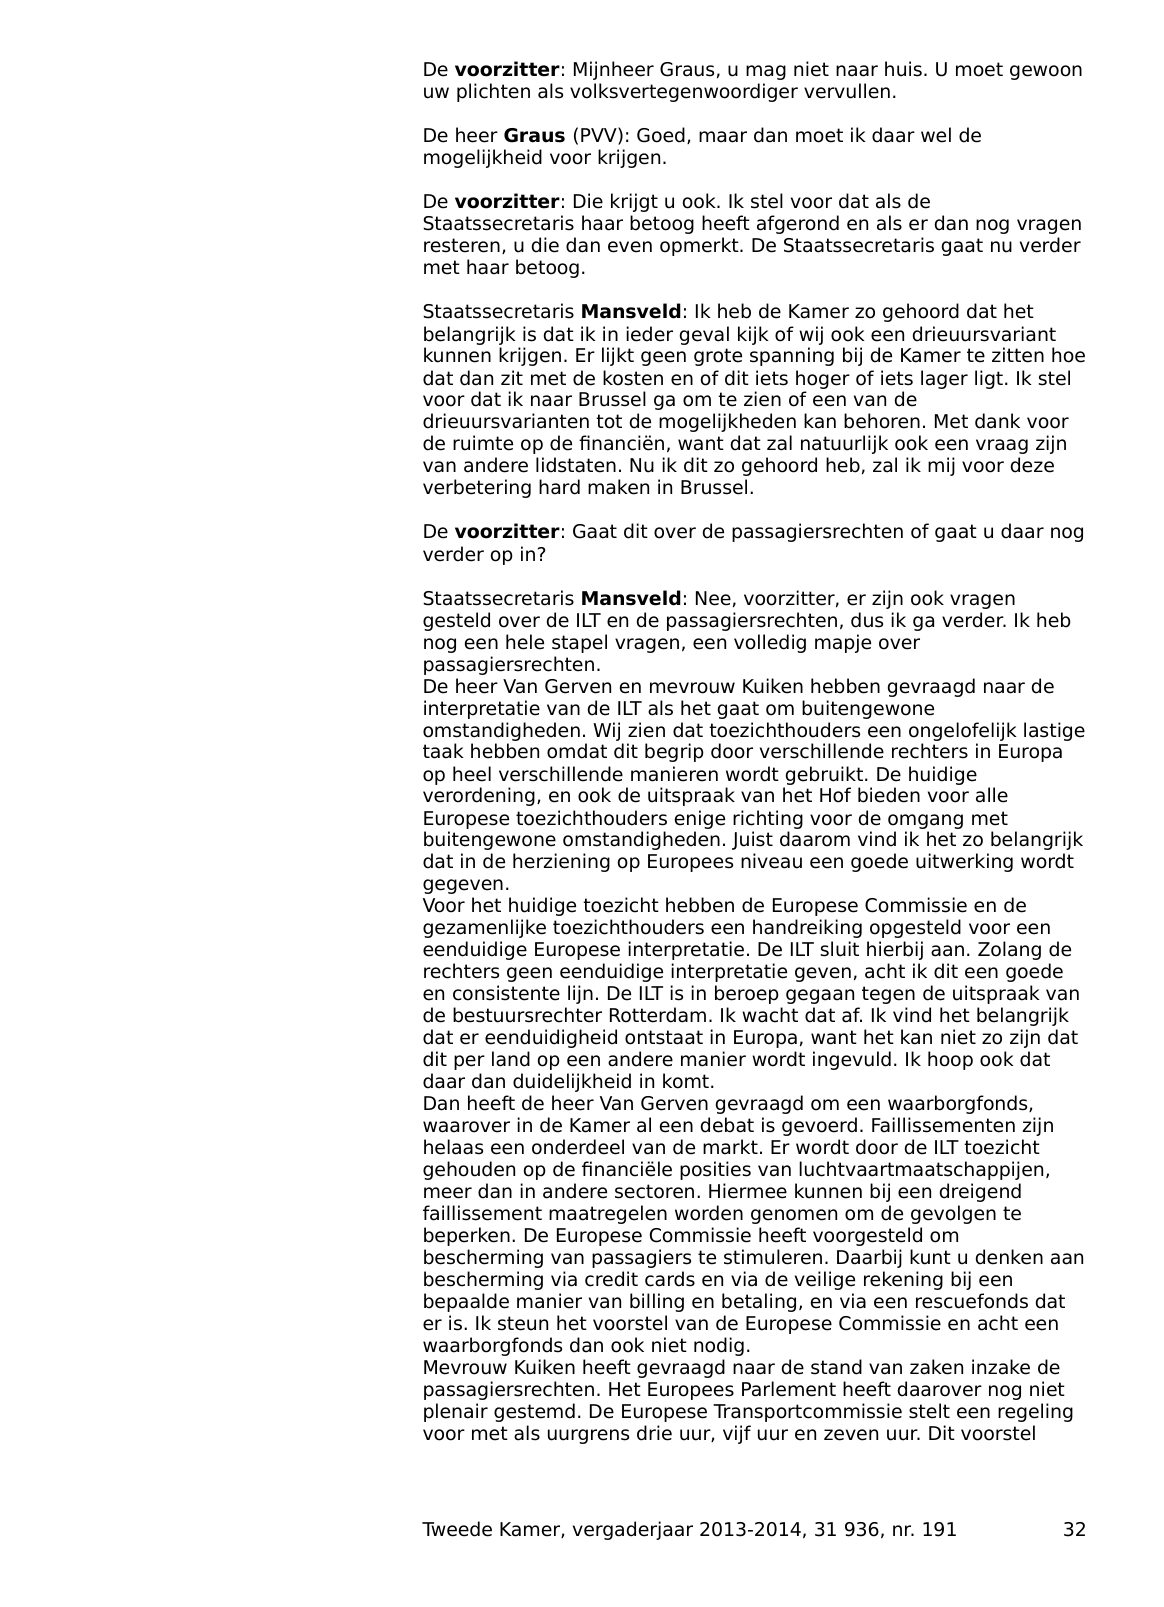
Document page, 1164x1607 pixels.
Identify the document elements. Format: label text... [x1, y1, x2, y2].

text Mevrouw Kuiken heeft gevraagd naar de stand van zaken inzake de passagiersrechten. Het Europees Parlement heeft daarover nog niet plenair gestemd. De Europese Transportcommissie stelt een regeling voor met als uurgrens drie uur, vijf uur en zeven uur. Dit voorstel [422, 1357, 1087, 1445]
text Staatssecretaris Mansveld: Nee, voorzitter, er zijn ook vragen gesteld over de ILT en de passagiersrechten, dus ik ga verder. Ik heb nog een hele stapel vragen, een volledig mapje over passagiersrechten. [422, 588, 1087, 676]
text De heer Graus (PVV): Goed, maar dan moet ik daar wel de mogelijkheid voor krijgen. [422, 125, 1087, 169]
text De voorzitter: Mijnheer Graus, u mag niet naar huis. U moet gewoon uw plichten als volksvertegenwoordiger vervullen. [422, 59, 1087, 103]
text Voor het huidige toezicht hebben de Europese Commissie en de gezamenlijke toezichthouders een handreiking opgesteld voor een eenduidige Europese interpretatie. De ILT sluit hierbij aan. Zolang de rechters geen eenduidige interpretatie geven, acht ik dit een goede en consistente lijn. De ILT is in beroep gegaan tegen de uitspraak van de bestuursrechter Rotterdam. Ik wacht dat af. Ik vind het belangrijk dat er eenduidigheid ontstaat in Europa, want het kan niet zo zijn dat dit per land op een andere manier wordt ingevuld. Ik hoop ook dat daar dan duidelijkheid in komt. [422, 895, 1087, 1093]
text De heer Van Gerven en mevrouw Kuiken hebben gevraagd naar de interpretatie van de ILT als het gaat om buitengewone omstandigheden. Wij zien dat toezichthouders een ongelofelijk lastige taak hebben omdat dit begrip door verschillende rechters in Europa op heel verschillende manieren wordt gebruikt. De huidige verordening, en ook de uitspraak van het Hof bieden voor alle Europese toezichthouders enige richting voor de omgang met buitengewone omstandigheden. Juist daarom vind ik het zo belangrijk dat in de herziening op Europees niveau een goede uitwerking wordt gegeven. [422, 676, 1087, 895]
text De voorzitter: Die krijgt u ook. Ik stel voor dat als de Staatssecretaris haar betoog heeft afgerond en als er dan nog vragen resteren, u die dan even opmerkt. De Staatssecretaris gaat nu verder met haar betoog. [422, 191, 1087, 279]
text Dan heeft de heer Van Gerven gevraagd om een waarborgfonds, waarover in de Kamer al een debat is gevoerd. Faillissementen zijn helaas een onderdeel van de markt. Er wordt door de ILT toezicht gehouden op de financiële posities van luchtvaartmaatschappijen, meer dan in andere sectoren. Hiermee kunnen bij een dreigend faillissement maatregelen worden genomen om de gevolgen te beperken. De Europese Commissie heeft voorgesteld om bescherming van passagiers te stimuleren. Daarbij kunt u denken aan bescherming via credit cards en via de veilige rekening bij een bepaalde manier van billing en betaling, en via een rescuefonds dat er is. Ik steun het voorstel van de Europese Commissie en acht een waarborgfonds dan ook niet nodig. [422, 1093, 1087, 1357]
text De voorzitter: Gaat dit over de passagiersrechten of gaat u daar nog verder op in? [422, 521, 1087, 565]
text Staatssecretaris Mansveld: Ik heb de Kamer zo gehoord dat het belangrijk is dat ik in ieder geval kijk of wij ook een drieuursvariant kunnen krijgen. Er lijkt geen grote spanning bij de Kamer te zitten hoe dat dan zit met de kosten en of dit iets hoger of iets lager ligt. Ik stel voor dat ik naar Brussel ga om te zien of een van de drieuursvarianten tot de mogelijkheden kan behoren. Met dank voor de ruimte op de financiën, want dat zal natuurlijk ook een vraag zijn van andere lidstaten. Nu ik dit zo gehoord heb, zal ik mij voor deze verbetering hard maken in Brussel. [422, 301, 1087, 499]
